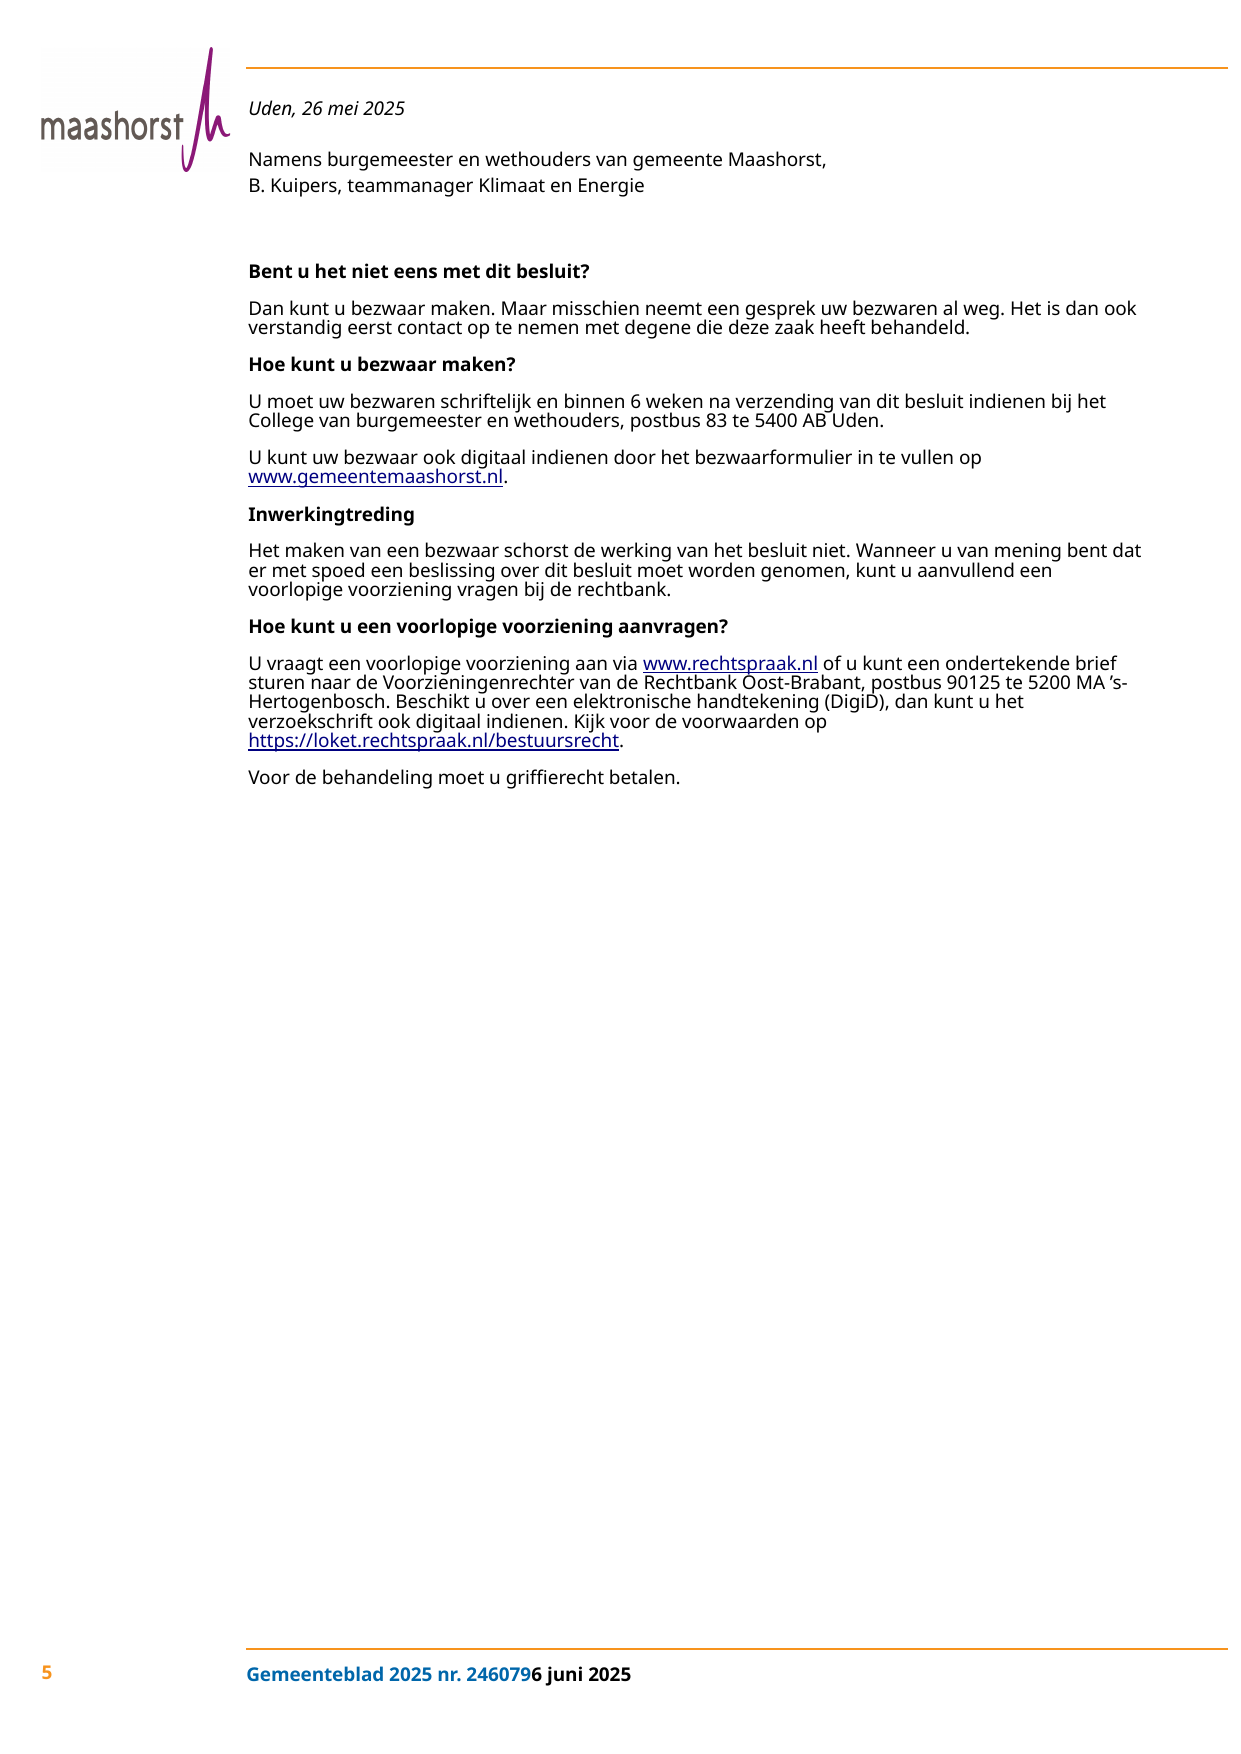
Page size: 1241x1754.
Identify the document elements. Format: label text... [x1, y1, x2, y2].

text Het maken van een bezwaar schorst de werking van het besluit niet. Wanneer u van mening bent dat er met spoed een beslissing over dit besluit moet worden genomen, kunt u aanvullend een voorlopige voorziening vragen bij de rechtbank. [248, 542, 1152, 600]
text Dan kunt u bezwaar maken. Maar misschien neemt een gesprek uw bezwaren al weg. Het is dan ook verstandig eerst contact op te nemen met degene die deze zaak heeft behandeld. [248, 300, 1152, 338]
text U moet uw bezwaren schriftelijk en binnen 6 weken na verzending van dit besluit indienen bij het College van burgemeester en wethouders, postbus 83 te 5400 AB Uden. [248, 393, 1152, 432]
picture [41, 47, 231, 172]
text Bent u het niet eens met dit besluit? [248, 263, 1152, 282]
text Inwerkingtreding [248, 506, 1152, 525]
text Hoe kunt u bezwaar maken? [248, 356, 1152, 375]
text U kunt uw bezwaar ook digitaal indienen door het bezwaarformulier in te vullen op www.gemeentemaashorst.nl. [248, 449, 1152, 488]
text Uden, 26 mei 2025 [248, 95, 1152, 121]
text Voor de behandeling moet u griffierecht betalen. [248, 769, 1152, 788]
text Hoe kunt u een voorlopige voorziening aanvragen? [248, 618, 1152, 637]
text B. Kuipers, teammanager Klimaat en Energie [248, 172, 1152, 198]
text Namens burgemeester en wethouders van gemeente Maashorst, [248, 146, 1152, 172]
text U vraagt een voorlopige voorziening aan via www.rechtspraak.nl of u kunt een ondertekende brief sturen naar de Voorzieningenrechter van de Rechtbank Oost-Brabant, postbus 90125 te 5200 MA ’s-Hertogenbosch. Beschikt u over een elektronische handtekening (DigiD), dan kunt u het verzoekschrift ook digitaal indienen. Kijk voor de voorwaarden op https://loket.rechtspraak.nl/bestuursrecht. [248, 655, 1152, 751]
